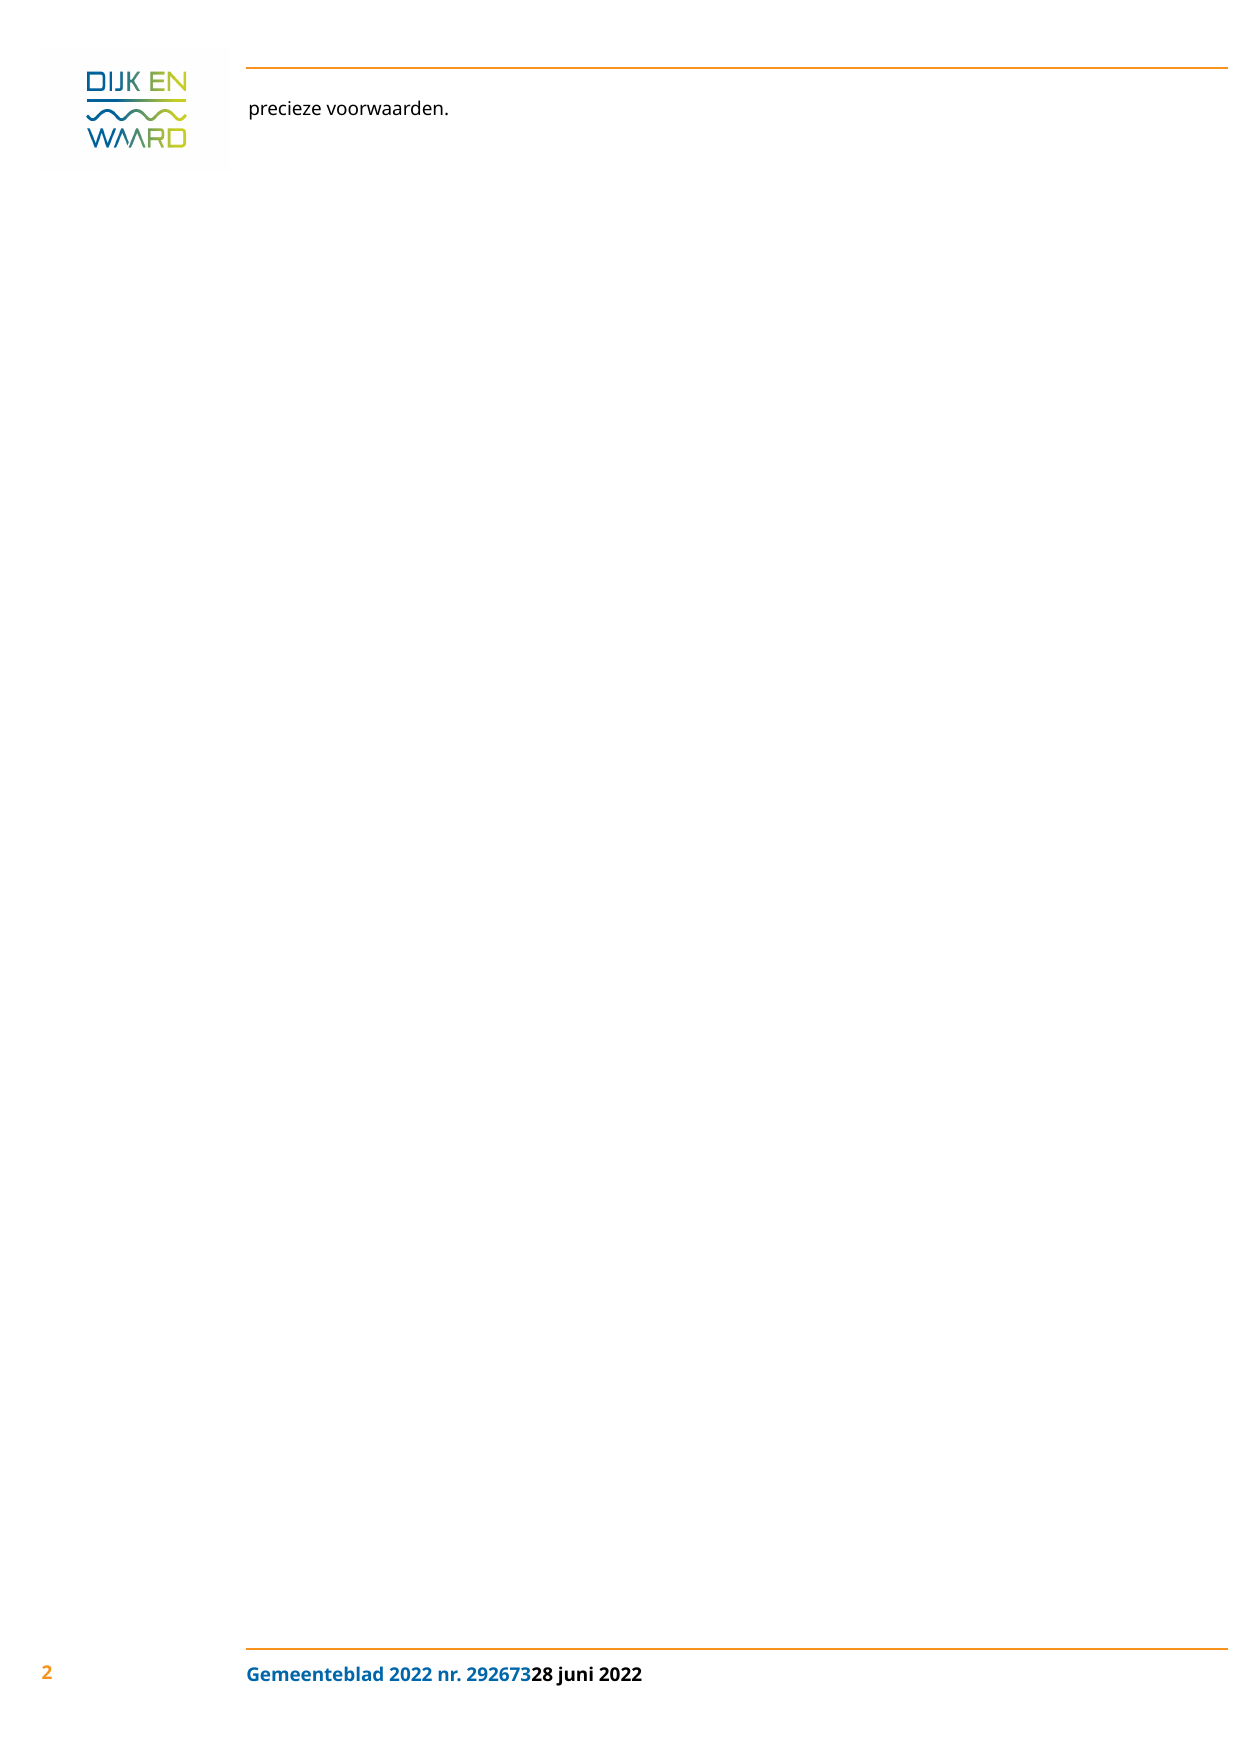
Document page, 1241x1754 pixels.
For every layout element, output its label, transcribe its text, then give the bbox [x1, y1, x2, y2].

text precieze voorwaarden. [248, 95, 1152, 121]
picture [41, 47, 231, 172]
